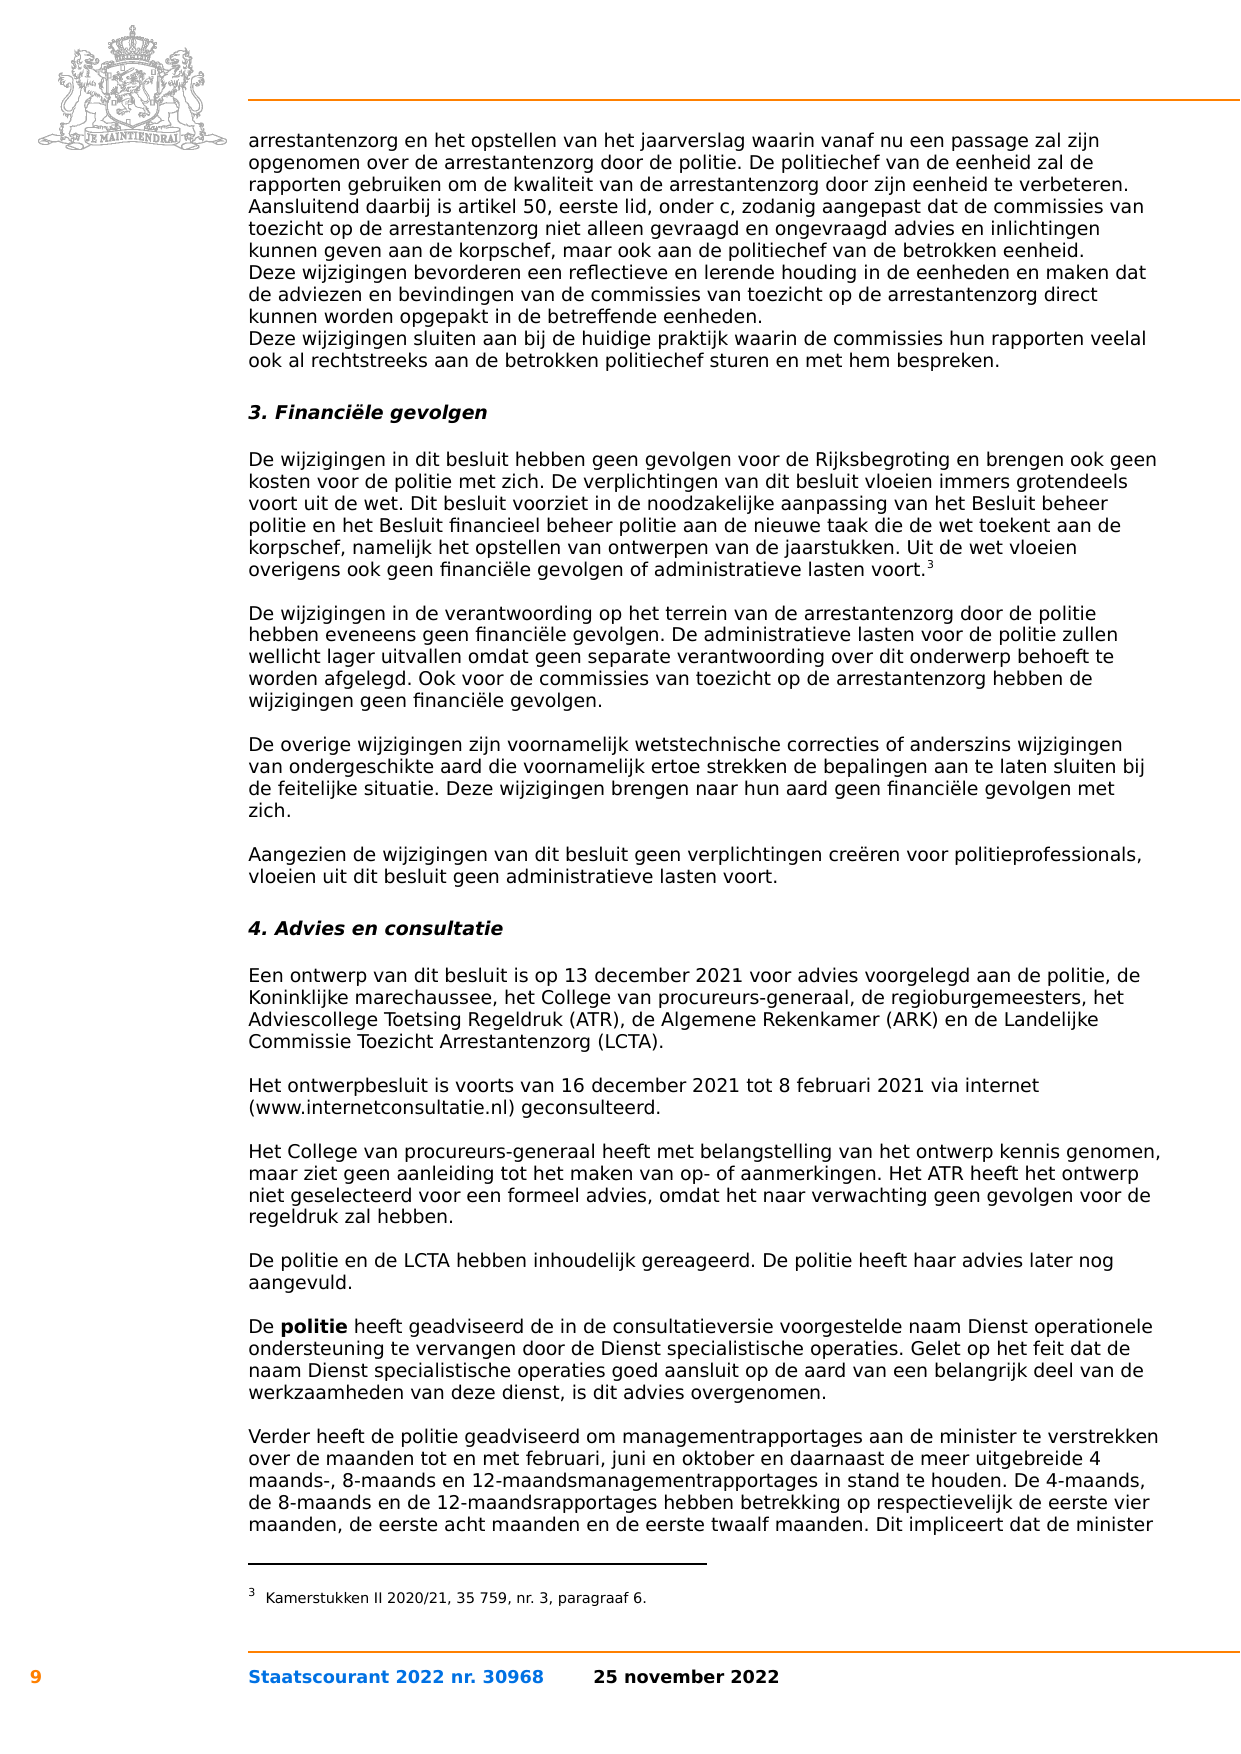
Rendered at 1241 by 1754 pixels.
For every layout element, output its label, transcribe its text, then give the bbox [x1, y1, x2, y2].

text Deze wijzigingen sluiten aan bij de huidige praktijk waarin de commissies hun rapporten veelal ook al rechtstreeks aan de betrokken politiechef sturen en met hem bespreken. [248, 328, 1163, 372]
text De overige wijzigingen zijn voornamelijk wetstechnische correcties of anderszins wijzigingen van ondergeschikte aard die voornamelijk ertoe strekken de bepalingen aan te laten sluiten bij de feitelijke situatie. Deze wijzigingen brengen naar hun aard geen financiële gevolgen met zich. [248, 734, 1163, 822]
text Kamerstukken II 2020/21, 35 759, nr. 3, paragraaf 6. [248, 1586, 1163, 1608]
text De wijzigingen in de verantwoording op het terrein van de arrestantenzorg door de politie hebben eveneens geen financiële gevolgen. De administratieve lasten voor de politie zullen wellicht lager uitvallen omdat geen separate verantwoording over dit onderwerp behoeft te worden afgelegd. Ook voor de commissies van toezicht op de arrestantenzorg hebben de wijzigingen geen financiële gevolgen. [248, 602, 1163, 712]
text De wijzigingen in dit besluit hebben geen gevolgen voor de Rijksbegroting en brengen ook geen kosten voor de politie met zich. De verplichtingen van dit besluit vloeien immers grotendeels voort uit de wet. Dit besluit voorziet in de noodzakelijke aanpassing van het Besluit beheer politie en het Besluit financieel beheer politie aan de nieuwe taak die de wet toekent aan de korpschef, namelijk het opstellen van ontwerpen van de jaarstukken. Uit de wet vloeien overigens ook geen financiële gevolgen of administratieve lasten voort. [248, 449, 1163, 581]
text Deze wijzigingen bevorderen een reflectieve en lerende houding in de eenheden en maken dat de adviezen en bevindingen van de commissies van toezicht op de arrestantenzorg direct kunnen worden opgepakt in de betreffende eenheden. [248, 262, 1163, 328]
text De politie en de LCTA hebben inhoudelijk gereageerd. De politie heeft haar advies later nog aangevuld. [248, 1250, 1163, 1294]
text Het ontwerpbesluit is voorts van 16 december 2021 tot 8 februari 2021 via internet (www.internetconsultatie.nl) geconsulteerd. [248, 1075, 1163, 1119]
subtitle 4. Advies en consultatie [248, 918, 1163, 940]
text arrestantenzorg en het opstellen van het jaarverslag waarin vanaf nu een passage zal zijn opgenomen over de arrestantenzorg door de politie. De politiechef van de eenheid zal de rapporten gebruiken om de kwaliteit van de arrestantenzorg door zijn eenheid te verbeteren. Aansluitend daarbij is artikel 50, eerste lid, onder c, zodanig aangepast dat de commissies van toezicht op de arrestantenzorg niet alleen gevraagd en ongevraagd advies en inlichtingen kunnen geven aan de korpschef, maar ook aan de politiechef van de betrokken eenheid. [248, 130, 1163, 262]
text Verder heeft de politie geadviseerd om managementrapportages aan de minister te verstrekken over de maanden tot en met februari, juni en oktober en daarnaast de meer uitgebreide 4 maands-, 8-maands en 12-maandsmanagementrapportages in stand te houden. De 4-maands, de 8-maands en de 12-maandsrapportages hebben betrekking op respectievelijk de eerste vier maanden, de eerste acht maanden en de eerste twaalf maanden. Dit impliceert dat de minister [248, 1426, 1163, 1536]
subtitle 3. Financiële gevolgen [248, 402, 1163, 424]
text Aangezien de wijzigingen van dit besluit geen verplichtingen creëren voor politieprofessionals, vloeien uit dit besluit geen administratieve lasten voort. [248, 844, 1163, 888]
text Een ontwerp van dit besluit is op 13 december 2021 voor advies voorgelegd aan de politie, de Koninklijke marechaussee, het College van procureurs-generaal, de regioburgemeesters, het Adviescollege Toetsing Regeldruk (ATR), de Algemene Rekenkamer (ARK) en de Landelijke Commissie Toezicht Arrestantenzorg (LCTA). [248, 965, 1163, 1053]
text De politie heeft geadviseerd de in de consultatieversie voorgestelde naam Dienst operationele ondersteuning te vervangen door de Dienst specialistische operaties. Gelet op het feit dat de naam Dienst specialistische operaties goed aansluit op de aard van een belangrijk deel van de werkzaamheden van deze dienst, is dit advies overgenomen. [248, 1316, 1163, 1404]
text Het College van procureurs-generaal heeft met belangstelling van het ontwerp kennis genomen, maar ziet geen aanleiding tot het maken van op- of aanmerkingen. Het ATR heeft het ontwerp niet geselecteerd voor een formeel advies, omdat het naar verwachting geen gevolgen voor de regeldruk zal hebben. [248, 1141, 1163, 1228]
picture [38, 25, 227, 150]
